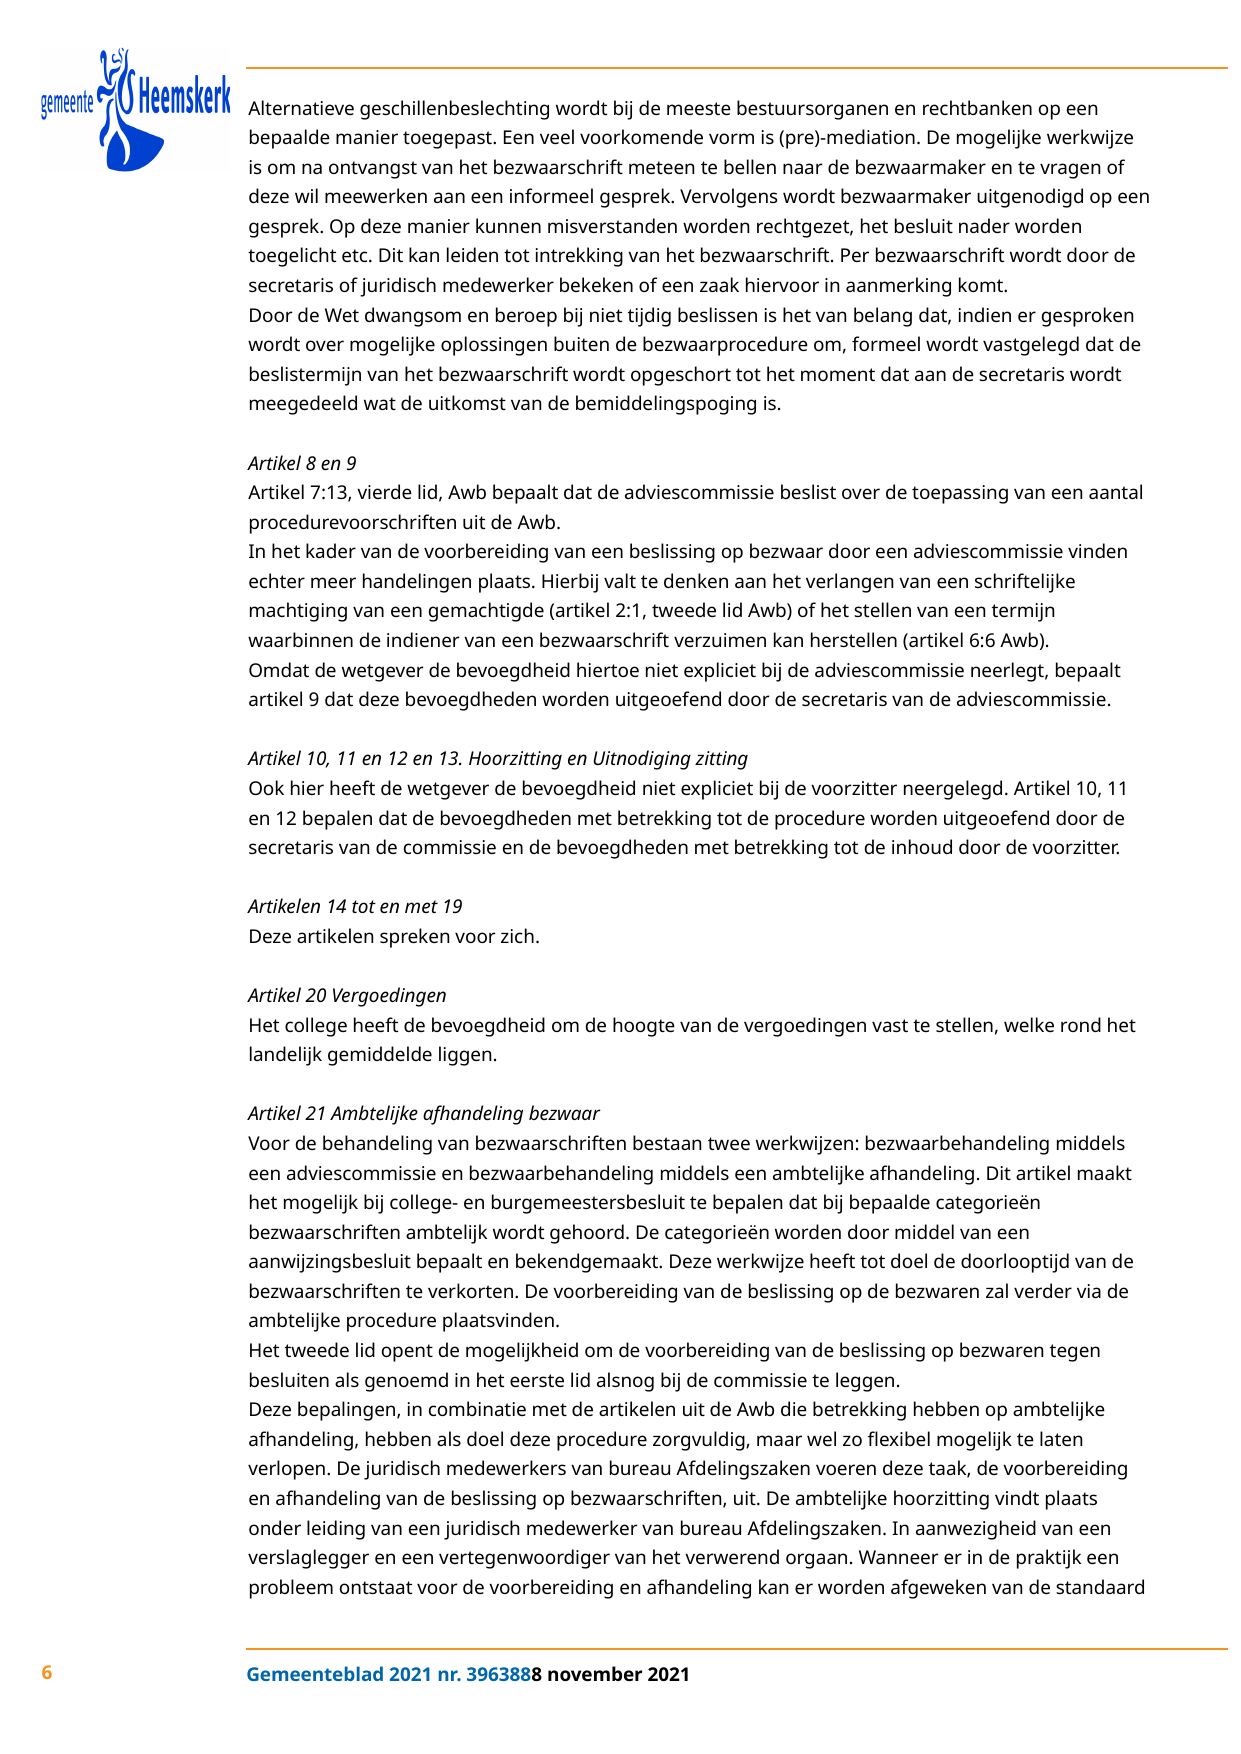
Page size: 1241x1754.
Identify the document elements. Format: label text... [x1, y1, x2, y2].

text Artikel 10, 11 en 12 en 13. Hoorzitting en Uitnodiging zitting [248, 746, 1152, 771]
text Artikel 20 Vergoedingen [248, 982, 1152, 1008]
text Omdat de wetgever de bevoegdheid hiertoe niet expliciet bij de adviescommissie neerlegt, bepaalt artikel 9 dat deze bevoegdheden worden uitgeoefend door de secretaris van de adviescommissie. [248, 657, 1152, 712]
text Artikel 8 en 9 [248, 450, 1152, 476]
text Voor de behandeling van bezwaarschriften bestaan twee werkwijzen: bezwaarbehandeling middels een adviescommissie en bezwaarbehandeling middels een ambtelijke afhandeling. Dit artikel maakt het mogelijk bij college- en burgemeestersbesluit te bepalen dat bij bepaalde categorieën bezwaarschriften ambtelijk wordt gehoord. De categorieën worden door middel van een aanwijzingsbesluit bepaalt en bekendgemaakt. Deze werkwijze heeft tot doel de doorlooptijd van de bezwaarschriften te verkorten. De voorbereiding van de beslissing op de bezwaren zal verder via de ambtelijke procedure plaatsvinden. [248, 1130, 1152, 1333]
text Het college heeft de bevoegdheid om de hoogte van de vergoedingen vast te stellen, welke rond het landelijk gemiddelde liggen. [248, 1012, 1152, 1067]
text In het kader van de voorbereiding van een beslissing op bezwaar door een adviescommissie vinden echter meer handelingen plaats. Hierbij valt te denken aan het verlangen van een schriftelijke machtiging van een gemachtigde (artikel 2:1, tweede lid Awb) of het stellen van een termijn waarbinnen de indiener van een bezwaarschrift verzuimen kan herstellen (artikel 6:6 Awb). [248, 538, 1152, 653]
text Door de Wet dwangsom en beroep bij niet tijdig beslissen is het van belang dat, indien er gesproken wordt over mogelijke oplossingen buiten de bezwaarprocedure om, formeel wordt vastgelegd dat de beslistermijn van het bezwaarschrift wordt opgeschort tot het moment dat aan de secretaris wordt meegedeeld wat de uitkomst van de bemiddelingspoging is. [248, 302, 1152, 416]
text Deze bepalingen, in combinatie met de artikelen uit de Awb die betrekking hebben op ambtelijke afhandeling, hebben als doel deze procedure zorgvuldig, maar wel zo flexibel mogelijk te laten verlopen. De juridisch medewerkers van bureau Afdelingszaken voeren deze taak, de voorbereiding en afhandeling van de beslissing op bezwaarschriften, uit. De ambtelijke hoorzitting vindt plaats onder leiding van een juridisch medewerker van bureau Afdelingszaken. In aanwezigheid van een verslaglegger en een vertegenwoordiger van het verwerend orgaan. Wanneer er in de praktijk een probleem ontstaat voor de voorbereiding en afhandeling kan er worden afgeweken van de standaard [248, 1396, 1152, 1600]
text Het tweede lid opent de mogelijkheid om de voorbereiding van de beslissing op bezwaren tegen besluiten als genoemd in het eerste lid alsnog bij de commissie te leggen. [248, 1337, 1152, 1393]
picture [41, 47, 231, 172]
text Artikel 21 Ambtelijke afhandeling bezwaar [248, 1101, 1152, 1126]
text Deze artikelen spreken voor zich. [248, 923, 1152, 949]
text Artikelen 14 tot en met 19 [248, 893, 1152, 919]
text Artikel 7:13, vierde lid, Awb bepaalt dat de adviescommissie beslist over de toepassing van een aantal procedurevoorschriften uit de Awb. [248, 479, 1152, 535]
text Ook hier heeft de wetgever de bevoegdheid niet expliciet bij de voorzitter neergelegd. Artikel 10, 11 en 12 bepalen dat de bevoegdheden met betrekking tot de procedure worden uitgeoefend door de secretaris van de commissie en de bevoegdheden met betrekking tot de inhoud door de voorzitter. [248, 775, 1152, 860]
text Alternatieve geschillenbeslechting wordt bij de meeste bestuursorganen en rechtbanken op een bepaalde manier toegepast. Een veel voorkomende vorm is (pre)-mediation. De mogelijke werkwijze is om na ontvangst van het bezwaarschrift meteen te bellen naar de bezwaarmaker en te vragen of deze wil meewerken aan een informeel gesprek. Vervolgens wordt bezwaarmaker uitgenodigd op een gesprek. Op deze manier kunnen misverstanden worden rechtgezet, het besluit nader worden toegelicht etc. Dit kan leiden tot intrekking van het bezwaarschrift. Per bezwaarschrift wordt door de secretaris of juridisch medewerker bekeken of een zaak hiervoor in aanmerking komt. [248, 95, 1152, 298]
